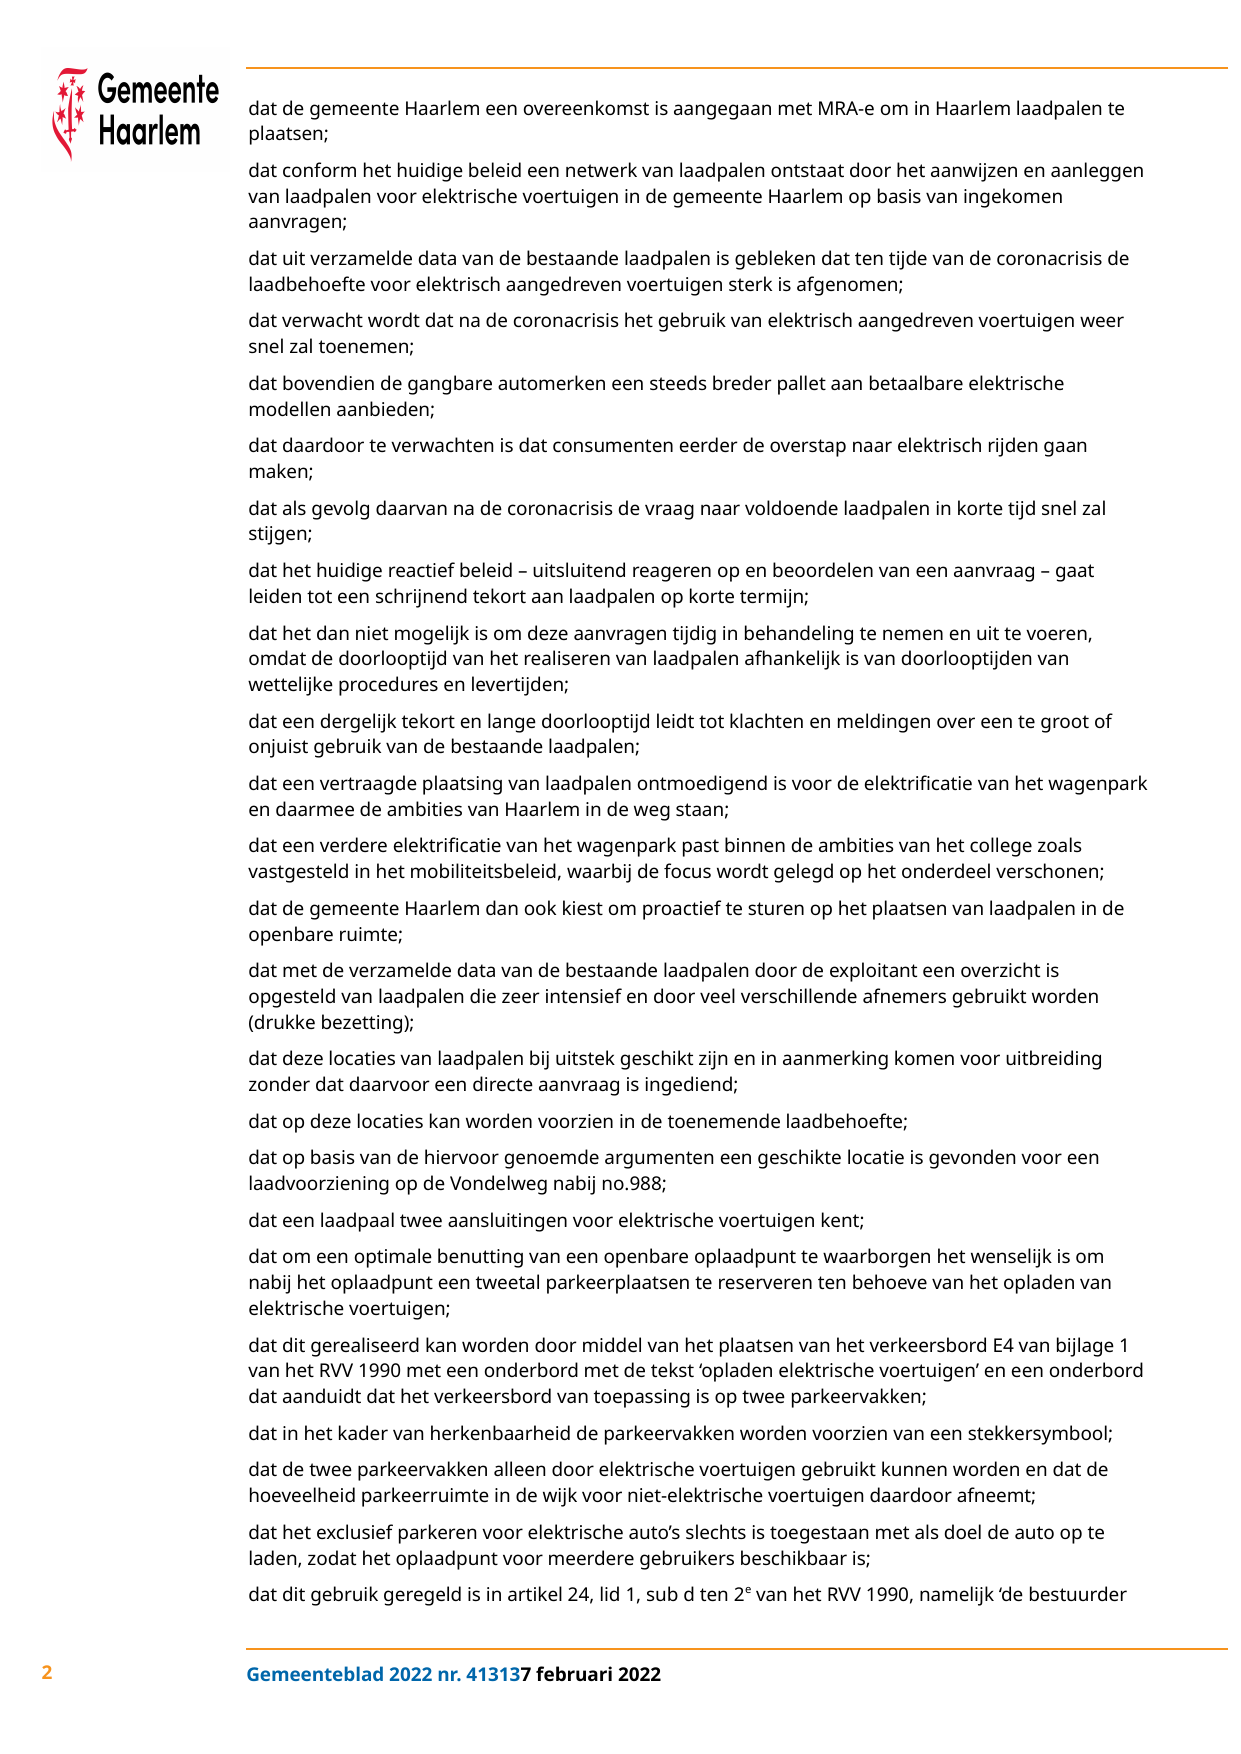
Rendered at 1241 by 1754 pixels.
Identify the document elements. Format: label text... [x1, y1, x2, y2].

text dat de gemeente Haarlem dan ook kiest om proactief te sturen op het plaatsen van laadpalen in de openbare ruimte; [248, 895, 1152, 946]
text dat bovendien de gangbare automerken een steeds breder pallet aan betaalbare elektrische modellen aanbieden; [248, 370, 1152, 422]
text dat deze locaties van laadpalen bij uitstek geschikt zijn en in aanmerking komen voor uitbreiding zonder dat daarvoor een directe aanvraag is ingediend; [248, 1046, 1152, 1097]
text dat dit gebruik geregeld is in artikel 24, lid 1, sub d ten 2e van het RVV 1990, namelijk ‘de bestuurder [248, 1581, 1152, 1607]
text dat verwacht wordt dat na de coronacrisis het gebruik van elektrisch aangedreven voertuigen weer snel zal toenemen; [248, 308, 1152, 359]
text dat uit verzamelde data van de bestaande laadpalen is gebleken dat ten tijde van de coronacrisis de laadbehoefte voor elektrisch aangedreven voertuigen sterk is afgenomen; [248, 245, 1152, 297]
text dat op basis van de hiervoor genoemde argumenten een geschikte locatie is gevonden voor een laadvoorziening op de Vondelweg nabij no.988; [248, 1144, 1152, 1196]
text dat conform het huidige beleid een netwerk van laadpalen ontstaat door het aanwijzen en aanleggen van laadpalen voor elektrische voertuigen in de gemeente Haarlem op basis van ingekomen aanvragen; [248, 157, 1152, 234]
text dat een verdere elektrificatie van het wagenpark past binnen de ambities van het college zoals vastgesteld in het mobiliteitsbeleid, waarbij de focus wordt gelegd op het onderdeel verschonen; [248, 833, 1152, 884]
text dat op deze locaties kan worden voorzien in de toenemende laadbehoefte; [248, 1108, 1152, 1134]
text dat het exclusief parkeren voor elektrische auto’s slechts is toegestaan met als doel de auto op te laden, zodat het oplaadpunt voor meerdere gebruikers beschikbaar is; [248, 1519, 1152, 1570]
text dat de gemeente Haarlem een overeenkomst is aangegaan met MRA-e om in Haarlem laadpalen te plaatsen; [248, 95, 1152, 146]
text dat een dergelijk tekort en lange doorlooptijd leidt tot klachten en meldingen over een te groot of onjuist gebruik van de bestaande laadpalen; [248, 708, 1152, 759]
text dat de twee parkeervakken alleen door elektrische voertuigen gebruikt kunnen worden en dat de hoeveelheid parkeerruimte in de wijk voor niet-elektrische voertuigen daardoor afneemt; [248, 1457, 1152, 1508]
text dat in het kader van herkenbaarheid de parkeervakken worden voorzien van een stekkersymbool; [248, 1420, 1152, 1446]
text dat dit gerealiseerd kan worden door middel van het plaatsen van het verkeersbord E4 van bijlage 1 van het RVV 1990 met een onderbord met de tekst ‘opladen elektrische voertuigen’ en een onderbord dat aanduidt dat het verkeersbord van toepassing is op twee parkeervakken; [248, 1332, 1152, 1409]
text dat als gevolg daarvan na de coronacrisis de vraag naar voldoende laadpalen in korte tijd snel zal stijgen; [248, 495, 1152, 546]
text dat een vertraagde plaatsing van laadpalen ontmoedigend is voor de elektrificatie van het wagenpark en daarmee de ambities van Haarlem in de weg staan; [248, 770, 1152, 822]
text dat om een optimale benutting van een openbare oplaadpunt te waarborgen het wenselijk is om nabij het oplaadpunt een tweetal parkeerplaatsen te reserveren ten behoeve van het opladen van elektrische voertuigen; [248, 1244, 1152, 1321]
text dat het huidige reactief beleid – uitsluitend reageren op en beoordelen van een aanvraag – gaat leiden tot een schrijnend tekort aan laadpalen op korte termijn; [248, 557, 1152, 609]
text dat het dan niet mogelijk is om deze aanvragen tijdig in behandeling te nemen en uit te voeren, omdat de doorlooptijd van het realiseren van laadpalen afhankelijk is van doorlooptijden van wettelijke procedures en levertijden; [248, 620, 1152, 697]
text dat met de verzamelde data van de bestaande laadpalen door de exploitant een overzicht is opgesteld van laadpalen die zeer intensief en door veel verschillende afnemers gebruikt worden (drukke bezetting); [248, 957, 1152, 1034]
picture [41, 47, 231, 172]
text dat een laadpaal twee aansluitingen voor elektrische voertuigen kent; [248, 1207, 1152, 1233]
text dat daardoor te verwachten is dat consumenten eerder de overstap naar elektrisch rijden gaan maken; [248, 432, 1152, 484]
